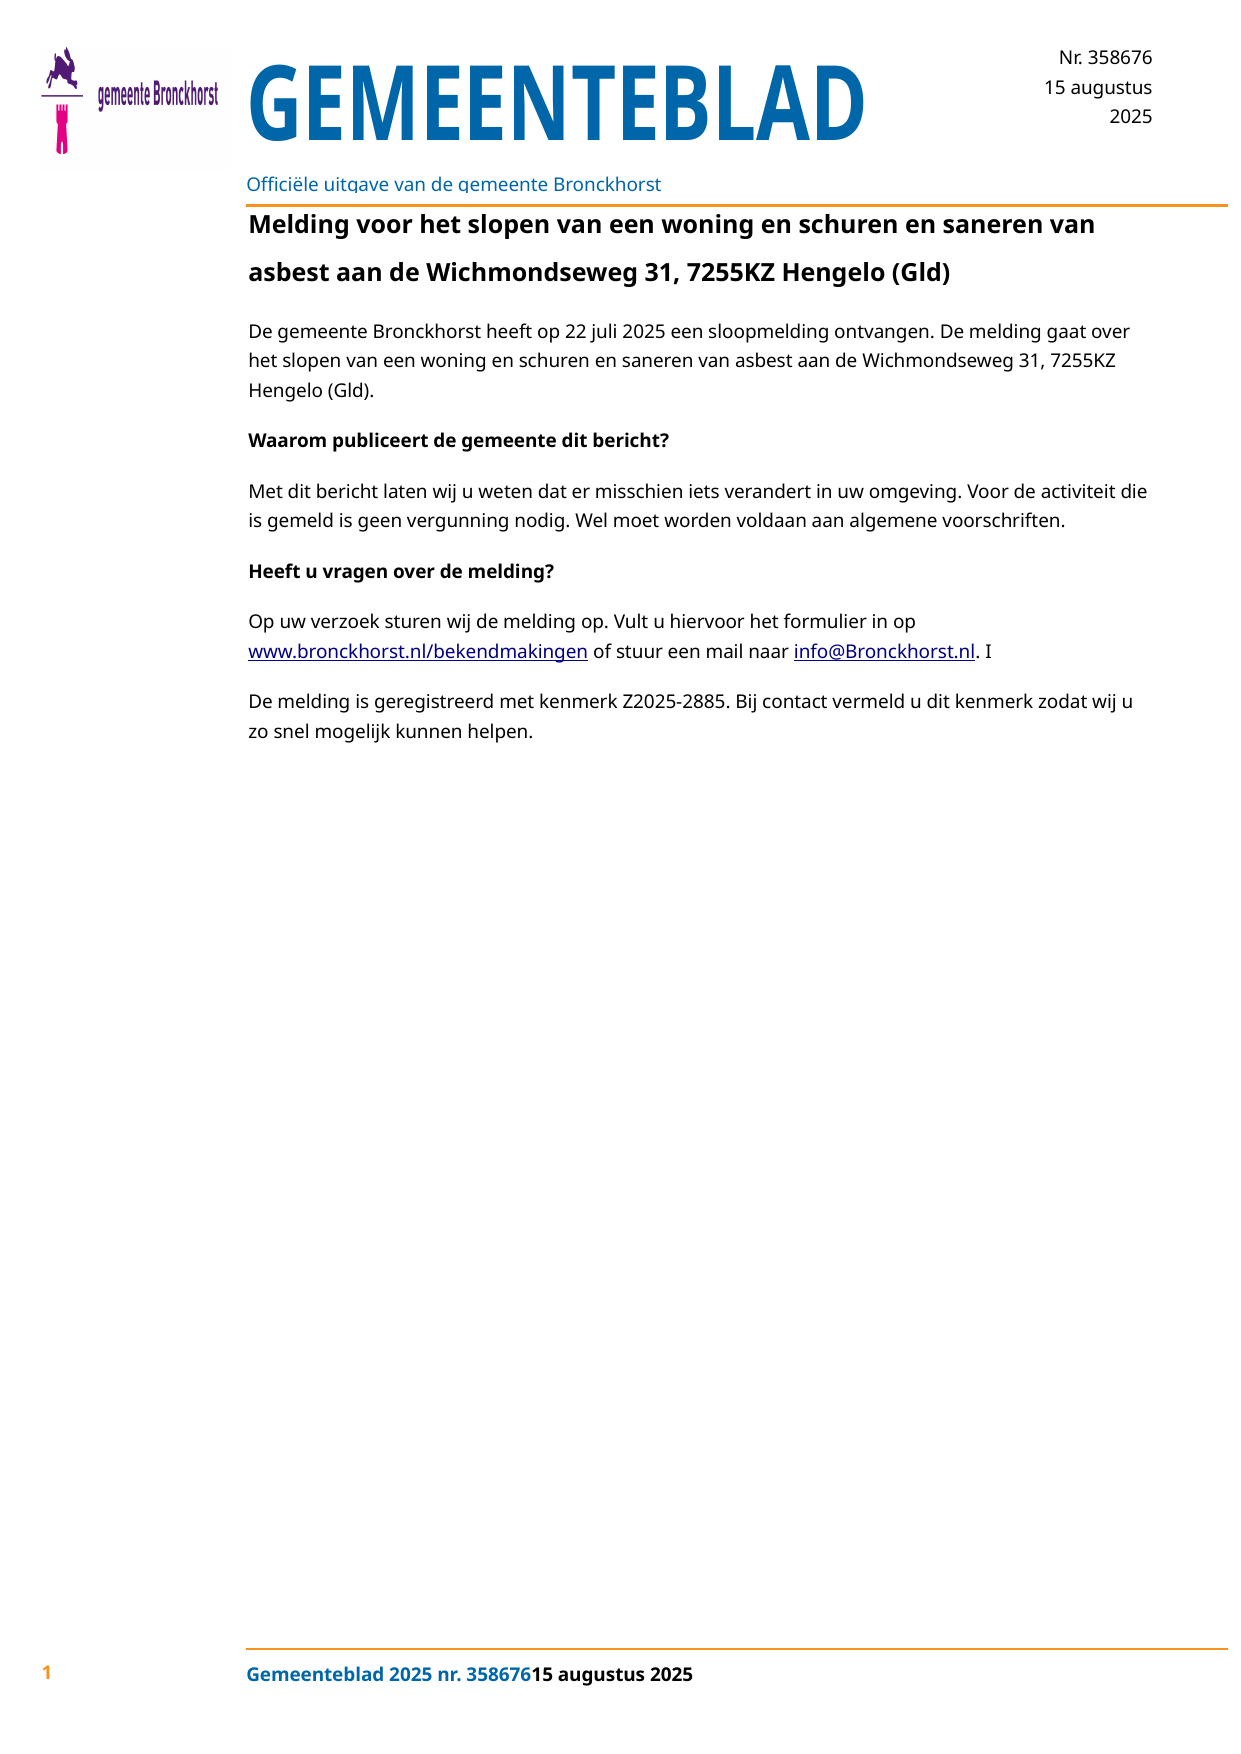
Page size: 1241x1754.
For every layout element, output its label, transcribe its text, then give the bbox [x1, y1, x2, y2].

text Waarom publiceert de gemeente dit bericht? [248, 427, 1152, 453]
picture [41, 47, 231, 172]
text De gemeente Bronckhorst heeft op 22 juli 2025 een sloopmelding ontvangen. De melding gaat over het slopen van een woning en schuren en saneren van asbest aan de Wichmondseweg 31, 7255KZ Hengelo (Gld). [248, 318, 1152, 403]
text De melding is geregistreerd met kenmerk Z2025-2885. Bij contact vermeld u dit kenmerk zodat wij u zo snel mogelijk kunnen helpen. [248, 688, 1152, 744]
text Melding voor het slopen van een woning en schuren en saneren van asbest aan de Wichmondseweg 31, 7255KZ Hengelo (Gld) [248, 207, 1152, 288]
text Heeft u vragen over de melding? [248, 558, 1152, 584]
text Op uw verzoek sturen wij de melding op. Vult u hiervoor het formulier in op www.bronckhorst.nl/bekendmakingen of stuur een mail naar info@Bronckhorst.nl. I [248, 608, 1152, 664]
text Met dit bericht laten wij u weten dat er misschien iets verandert in uw omgeving. Voor de activiteit die is gemeld is geen vergunning nodig. Wel moet worden voldaan aan algemene voorschriften. [248, 478, 1152, 533]
